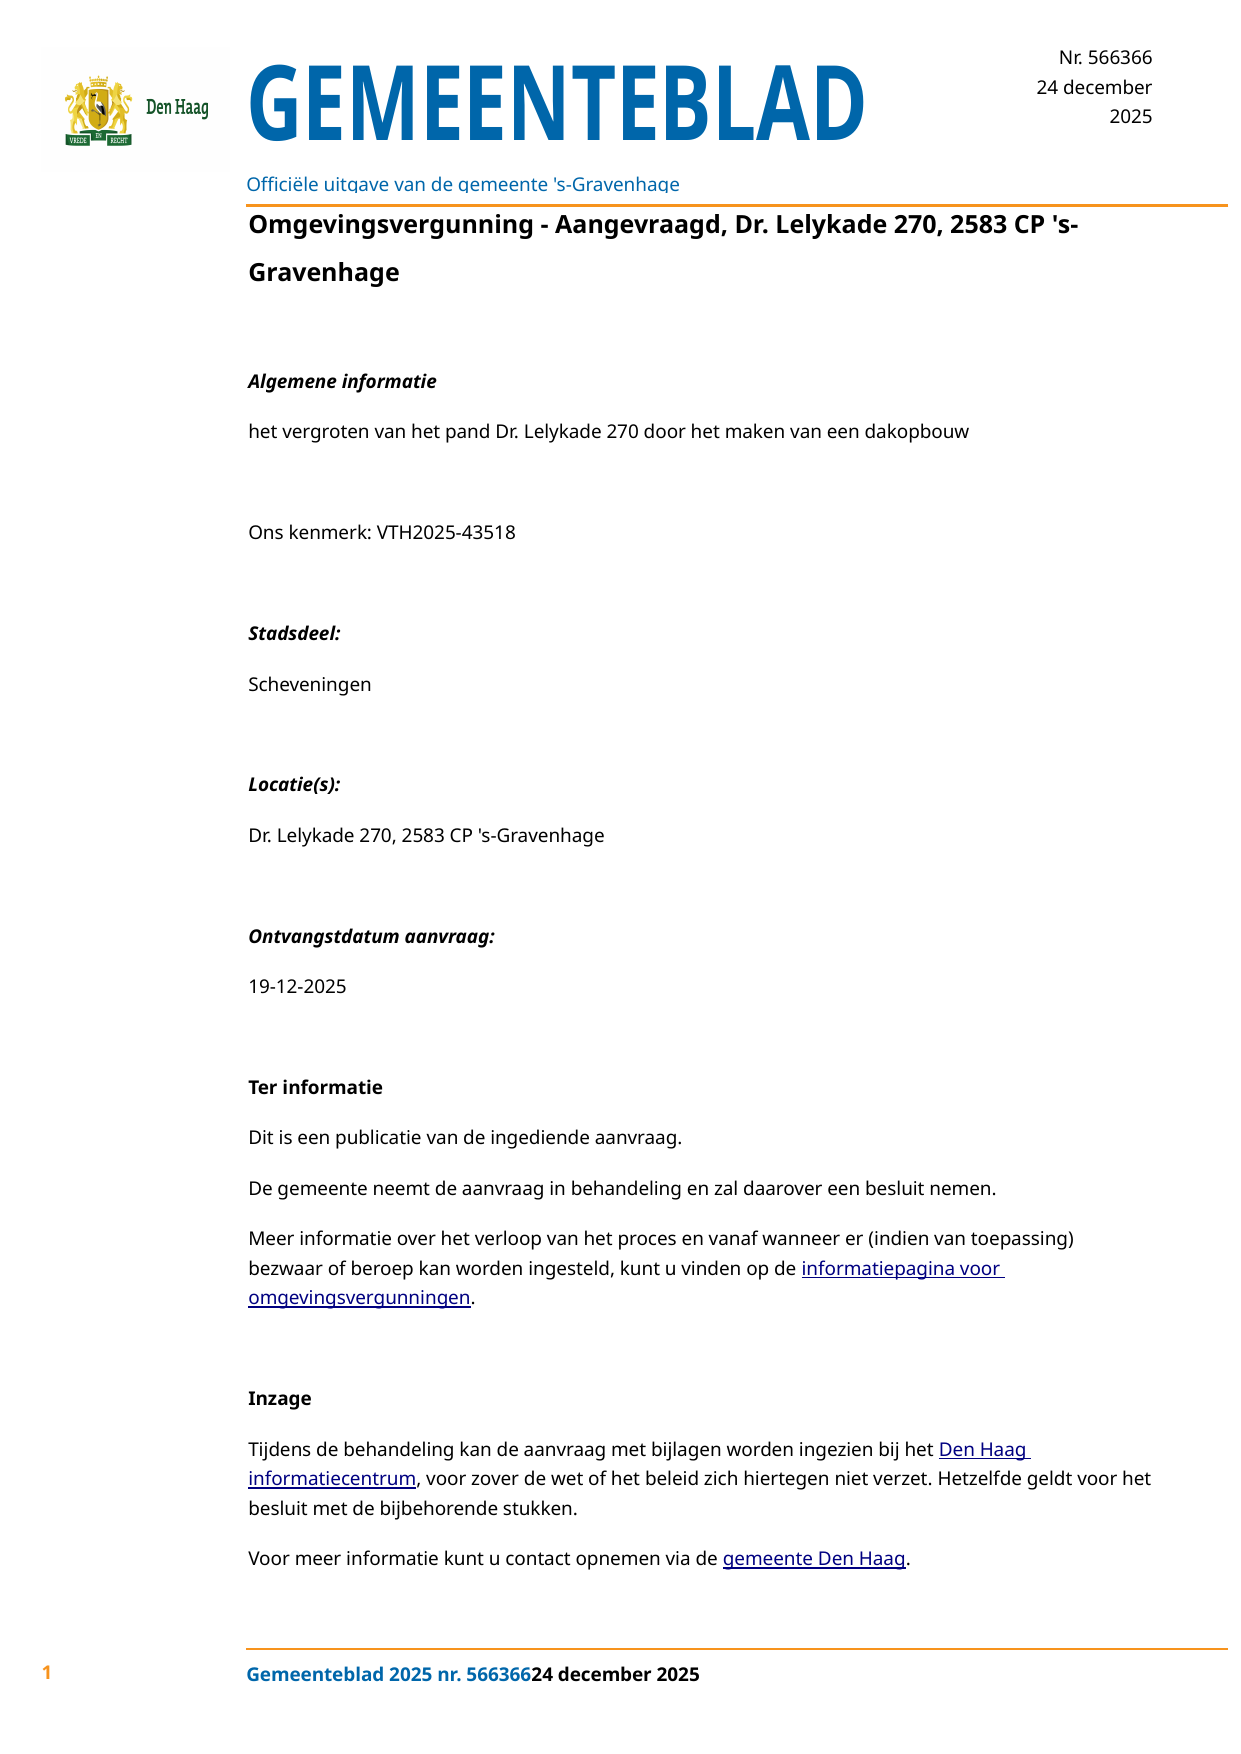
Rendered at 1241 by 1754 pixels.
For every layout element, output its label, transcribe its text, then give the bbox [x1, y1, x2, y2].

text Ter informatie [248, 1074, 1152, 1100]
text Meer informatie over het verloop van het proces en vanaf wanneer er (indien van toepassing) bezwaar of beroep kan worden ingesteld, kunt u vinden op de informatiepagina voor omgevingsvergunningen. [248, 1225, 1152, 1310]
text Inzage [248, 1385, 1152, 1411]
text het vergroten van het pand Dr. Lelykade 270 door het maken van een dakopbouw [248, 419, 1152, 444]
text Locatie(s): [248, 772, 1152, 797]
text Ontvangstdatum aanvraag: [248, 923, 1152, 949]
text Voor meer informatie kunt u contact opnemen via de gemeente Den Haag. [248, 1545, 1152, 1571]
text Scheveningen [248, 671, 1152, 697]
picture [41, 47, 231, 172]
text 19-12-2025 [248, 973, 1152, 999]
text Omgevingsvergunning - Aangevraagd, Dr. Lelykade 270, 2583 CP 's-Gravenhage [248, 207, 1152, 288]
text Dr. Lelykade 270, 2583 CP 's-Gravenhage [248, 822, 1152, 848]
text De gemeente neemt de aanvraag in behandeling en zal daarover een besluit nemen. [248, 1175, 1152, 1201]
text Dit is een publicatie van de ingediende aanvraag. [248, 1124, 1152, 1150]
text Tijdens de behandeling kan de aanvraag met bijlagen worden ingezien bij het Den Haag informatiecentrum, voor zover de wet of het beleid zich hiertegen niet verzet. Hetzelfde geldt voor het besluit met de bijbehorende stukken. [248, 1436, 1152, 1521]
text Stadsdeel: [248, 620, 1152, 646]
text Ons kenmerk: VTH2025-43518 [248, 519, 1152, 545]
text Algemene informatie [248, 368, 1152, 394]
